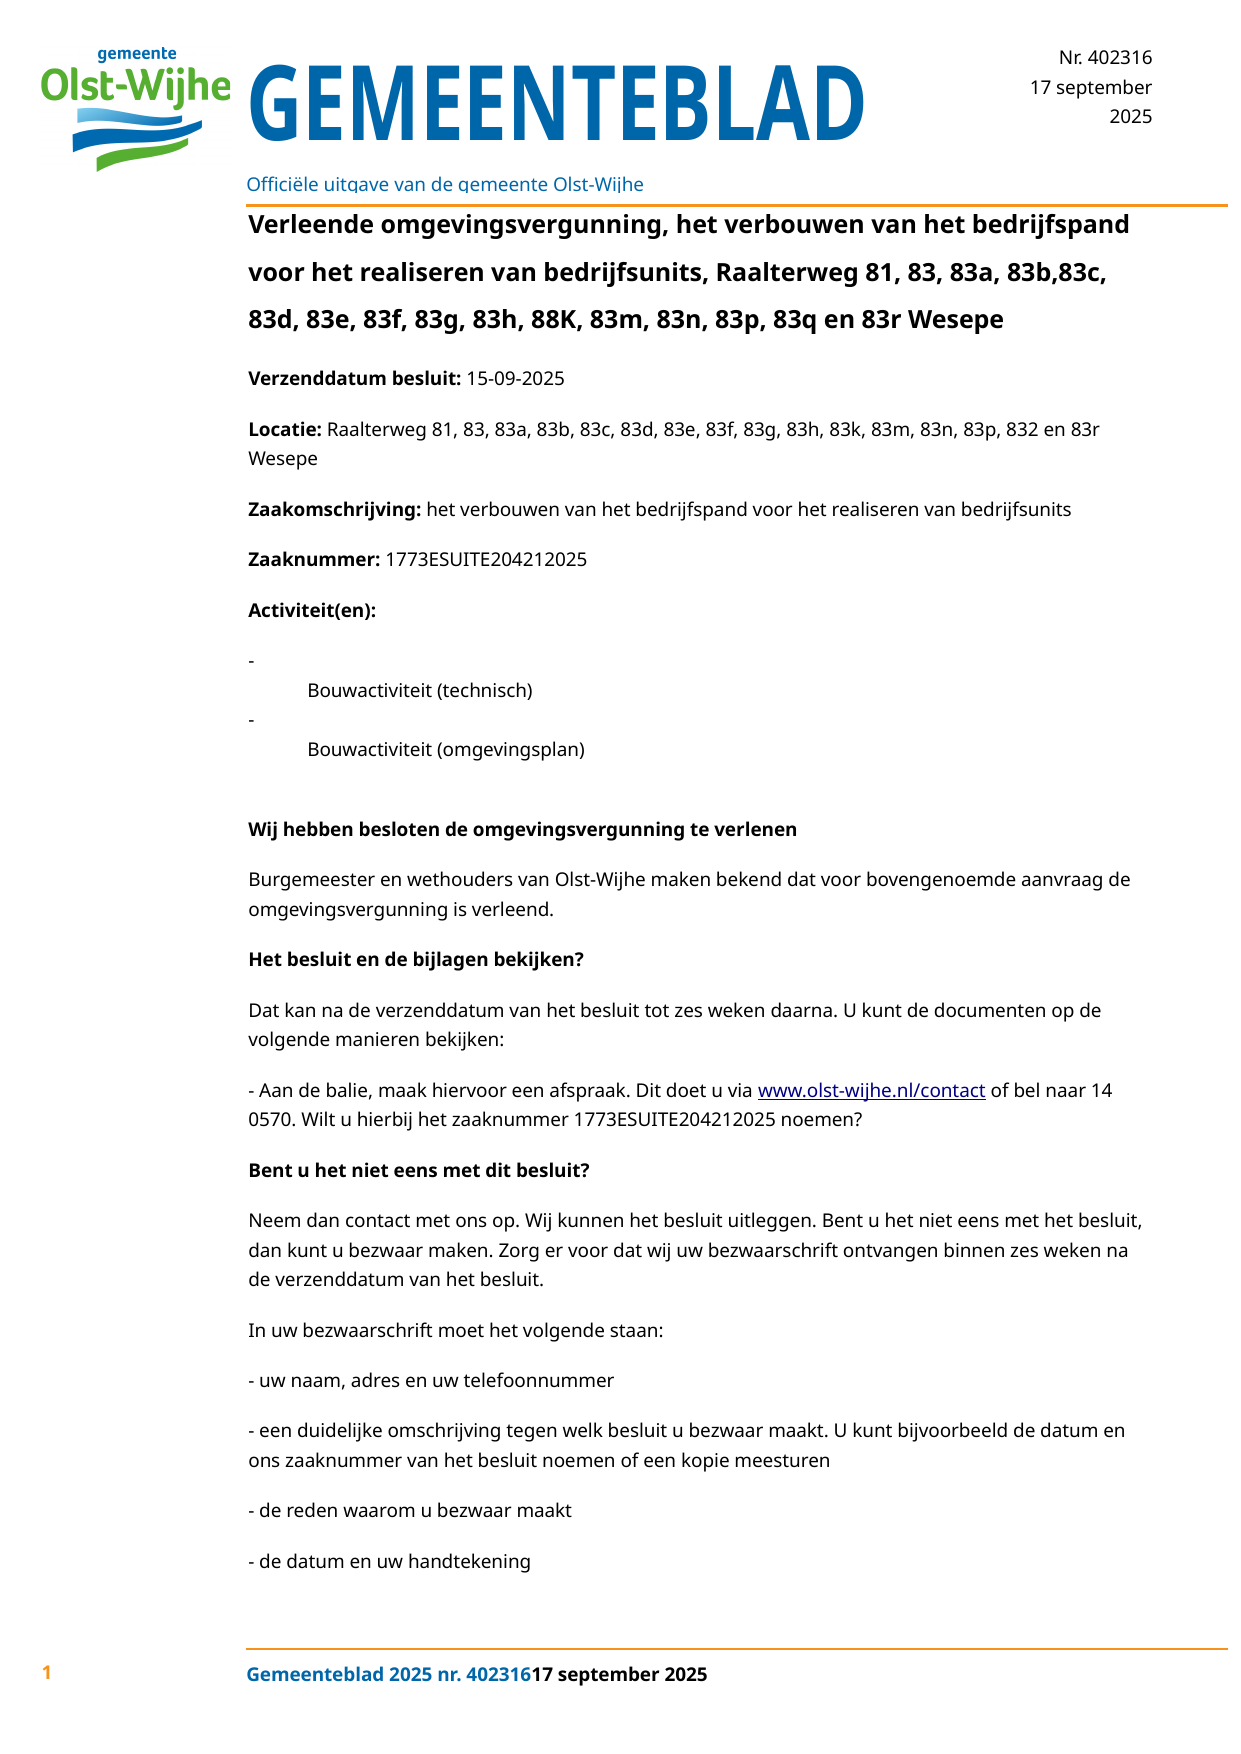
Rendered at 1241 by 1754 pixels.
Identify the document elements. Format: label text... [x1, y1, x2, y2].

text Burgemeester en wethouders van Olst-Wijhe maken bekend dat voor bovengenoemde aanvraag de omgevingsvergunning is verleend. [248, 866, 1152, 922]
text Activiteit(en): [248, 597, 1152, 622]
text Zaaknummer: 1773ESUITE204212025 [248, 546, 1152, 572]
text Bent u het niet eens met dit besluit? [248, 1157, 1152, 1182]
list Bouwactiviteit (omgevingsplan) [248, 736, 1152, 762]
picture [41, 47, 231, 172]
text - Aan de balie, maak hiervoor een afspraak. Dit doet u via www.olst-wijhe.nl/contact of bel naar 14 0570. Wilt u hierbij het zaaknummer 1773ESUITE204212025 noemen? [248, 1077, 1152, 1132]
text Verzenddatum besluit: 15-09-2025 [248, 366, 1152, 391]
list Bouwactiviteit (technisch) [248, 677, 1152, 702]
text Verleende omgevingsvergunning, het verbouwen van het bedrijfspand voor het realiseren van bedrijfsunits, Raalterweg 81, 83, 83a, 83b,83c, 83d, 83e, 83f, 83g, 83h, 88K, 83m, 83n, 83p, 83q en 83r Wesepe [248, 207, 1152, 336]
text Het besluit en de bijlagen bekijken? [248, 946, 1152, 972]
text - uw naam, adres en uw telefoonnummer [248, 1367, 1152, 1393]
text In uw bezwaarschrift moet het volgende staan: [248, 1317, 1152, 1342]
text Zaakomschrijving: het verbouwen van het bedrijfspand voor het realiseren van bedrijfsunits [248, 496, 1152, 522]
text Wij hebben besloten de omgevingsvergunning te verlenen [248, 816, 1152, 842]
text - de reden waarom u bezwaar maakt [248, 1498, 1152, 1523]
text Neem dan contact met ons op. Wij kunnen het besluit uitleggen. Bent u het niet eens met het besluit, dan kunt u bezwaar maken. Zorg er voor dat wij uw bezwaarschrift ontvangen binnen zes weken na de verzenddatum van het besluit. [248, 1207, 1152, 1292]
text - de datum en uw handtekening [248, 1548, 1152, 1574]
text Locatie: Raalterweg 81, 83, 83a, 83b, 83c, 83d, 83e, 83f, 83g, 83h, 83k, 83m, 83n, 83p, 832 en 83r Wesepe [248, 416, 1152, 471]
text - een duidelijke omschrijving tegen welk besluit u bezwaar maakt. U kunt bijvoorbeeld de datum en ons zaaknummer van het besluit noemen of een kopie meesturen [248, 1418, 1152, 1473]
text Dat kan na de verzenddatum van het besluit tot zes weken daarna. U kunt de documenten op de volgende manieren bekijken: [248, 997, 1152, 1052]
